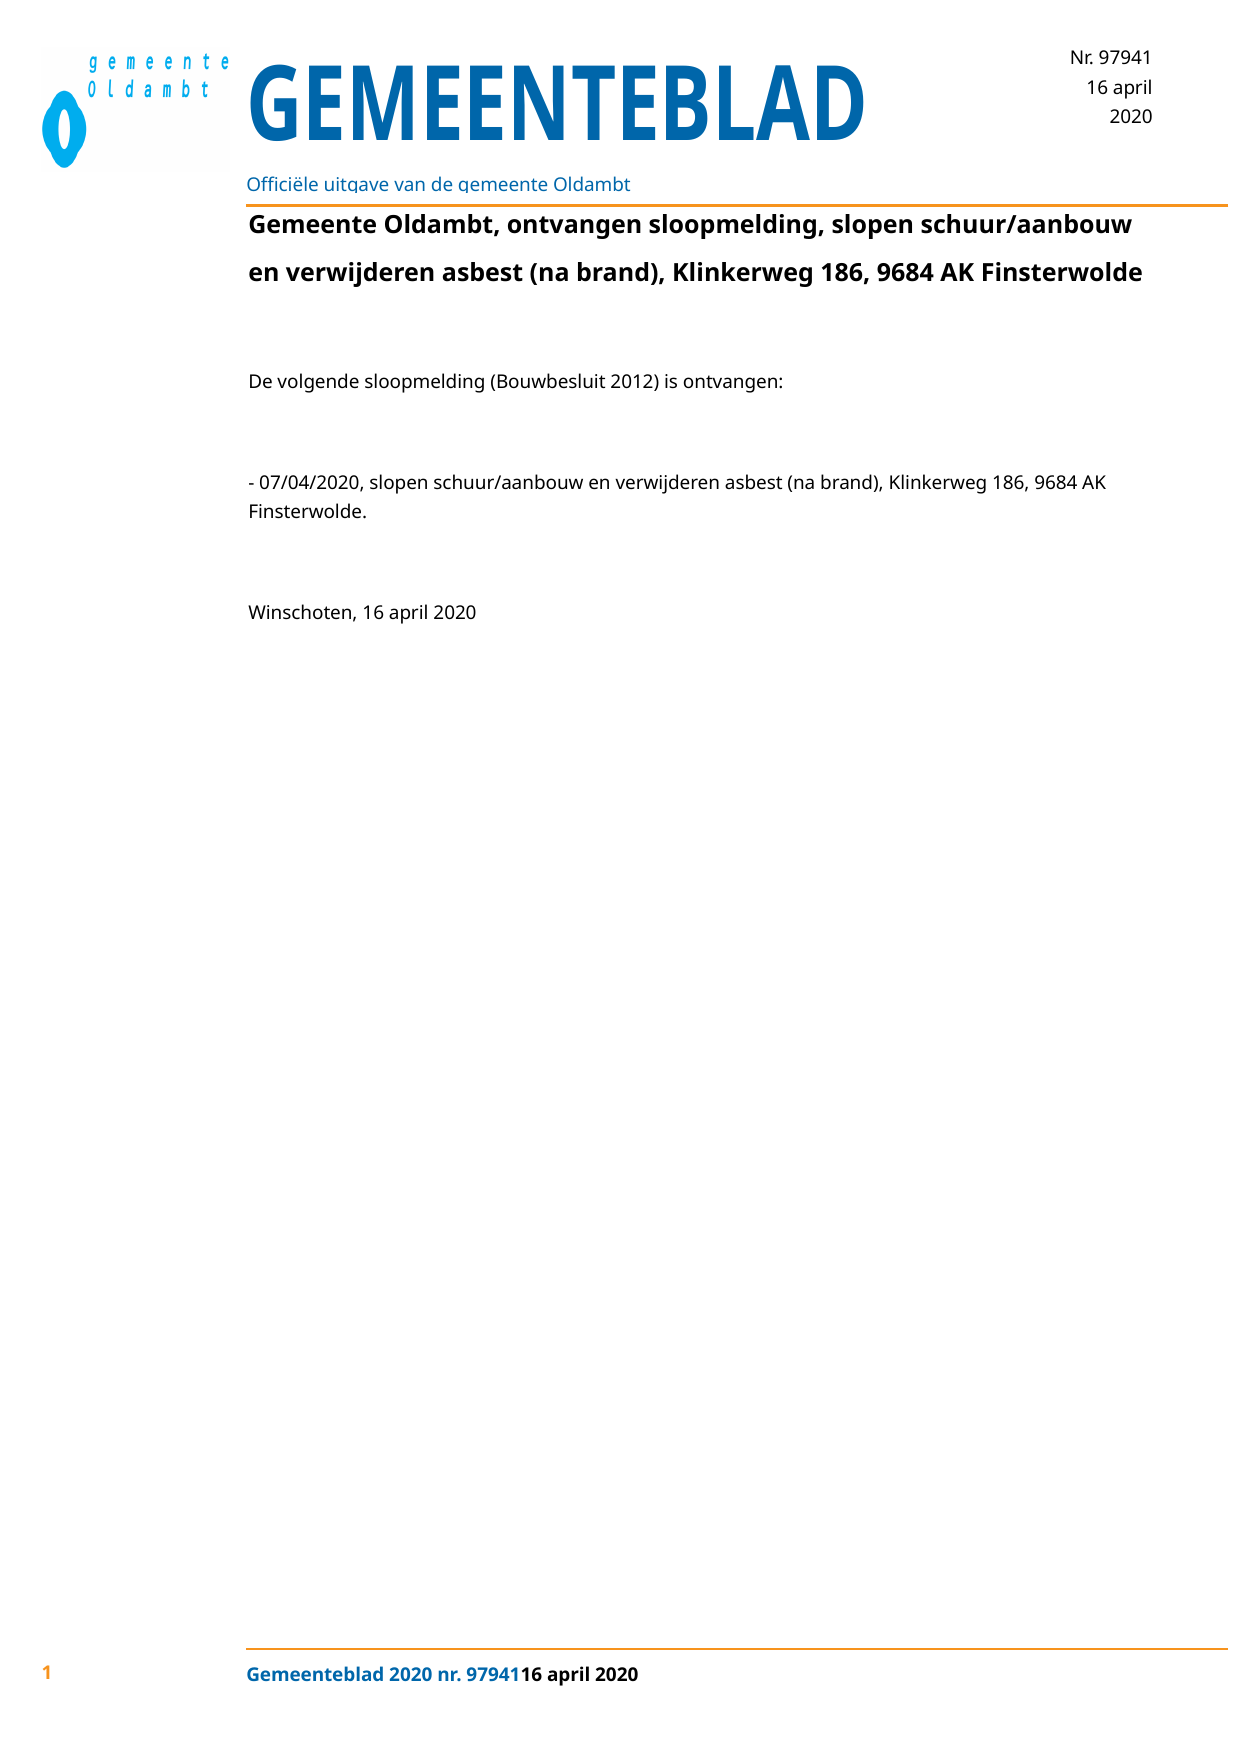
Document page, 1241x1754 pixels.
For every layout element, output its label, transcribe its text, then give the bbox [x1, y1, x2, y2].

text De volgende sloopmelding (Bouwbesluit 2012) is ontvangen: [248, 368, 1152, 394]
text Winschoten, 16 april 2020 [248, 599, 1152, 625]
text Gemeente Oldambt, ontvangen sloopmelding, slopen schuur/aanbouw en verwijderen asbest (na brand), Klinkerweg 186, 9684 AK Finsterwolde [248, 207, 1152, 288]
text - 07/04/2020, slopen schuur/aanbouw en verwijderen asbest (na brand), Klinkerweg 186, 9684 AK Finsterwolde. [248, 469, 1152, 524]
picture [41, 47, 231, 172]
